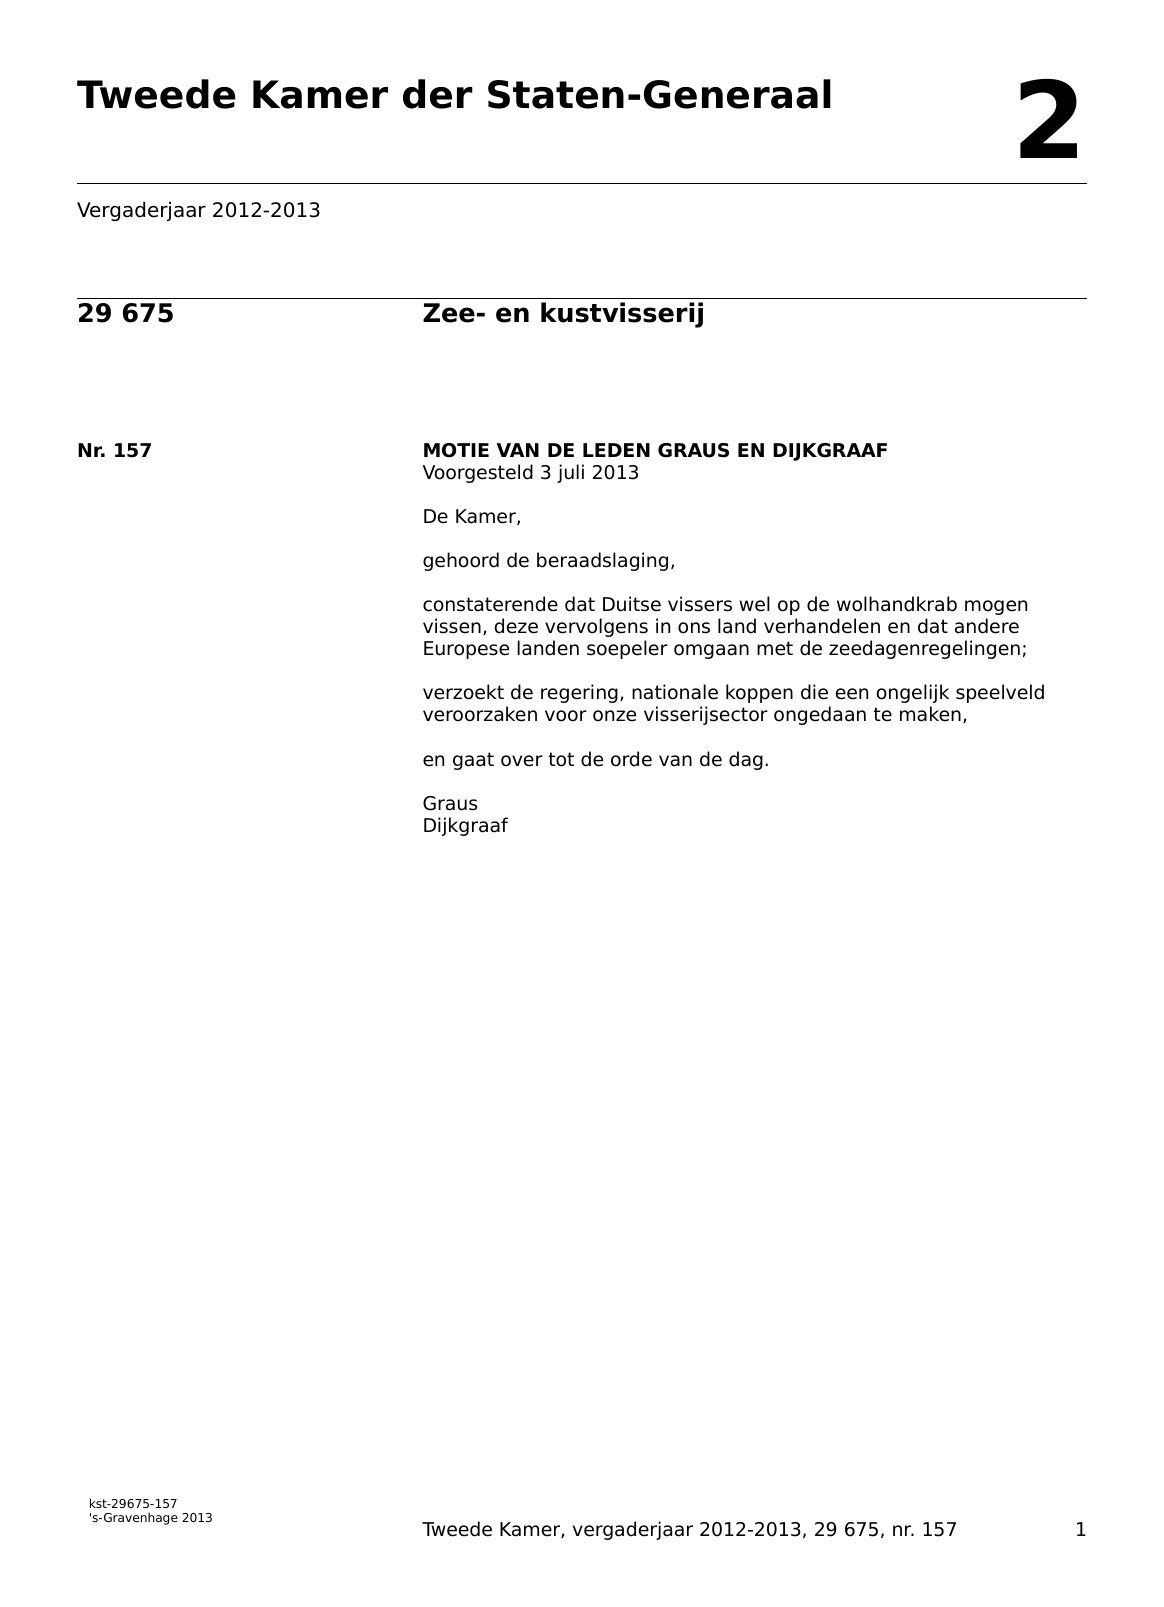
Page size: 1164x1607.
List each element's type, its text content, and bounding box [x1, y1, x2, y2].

text constaterende dat Duitse vissers wel op de wolhandkrab mogen vissen, deze vervolgens in ons land verhandelen en dat andere Europese landen soepeler omgaan met de zeedagenregelingen; [422, 594, 1087, 660]
text Dijkgraaf [422, 814, 1087, 837]
table_header 2 [886, 59, 1087, 183]
subtitle 29 675 Zee- en kustvisserij [77, 299, 1087, 329]
text De Kamer, [422, 506, 1087, 528]
text kst-29675-157 [88, 1497, 323, 1511]
text gehoord de beraadslaging, [422, 550, 1087, 572]
text Graus [422, 793, 1087, 814]
text Voorgesteld 3 juli 2013 [422, 462, 1087, 484]
text 's-Gravenhage 2013 [88, 1511, 323, 1525]
text en gaat over tot de orde van de dag. [422, 748, 1087, 770]
subtitle Nr. 157 MOTIE VAN DE LEDEN GRAUS EN DIJKGRAAF [77, 440, 1087, 462]
text verzoekt de regering, nationale koppen die een ongelijk speelveld veroorzaken voor onze visserijsector ongedaan te maken, [422, 682, 1087, 726]
table_cell Vergaderjaar 2012-2013 [77, 184, 1087, 298]
table_header Tweede Kamer der Staten-Generaal [77, 59, 886, 183]
